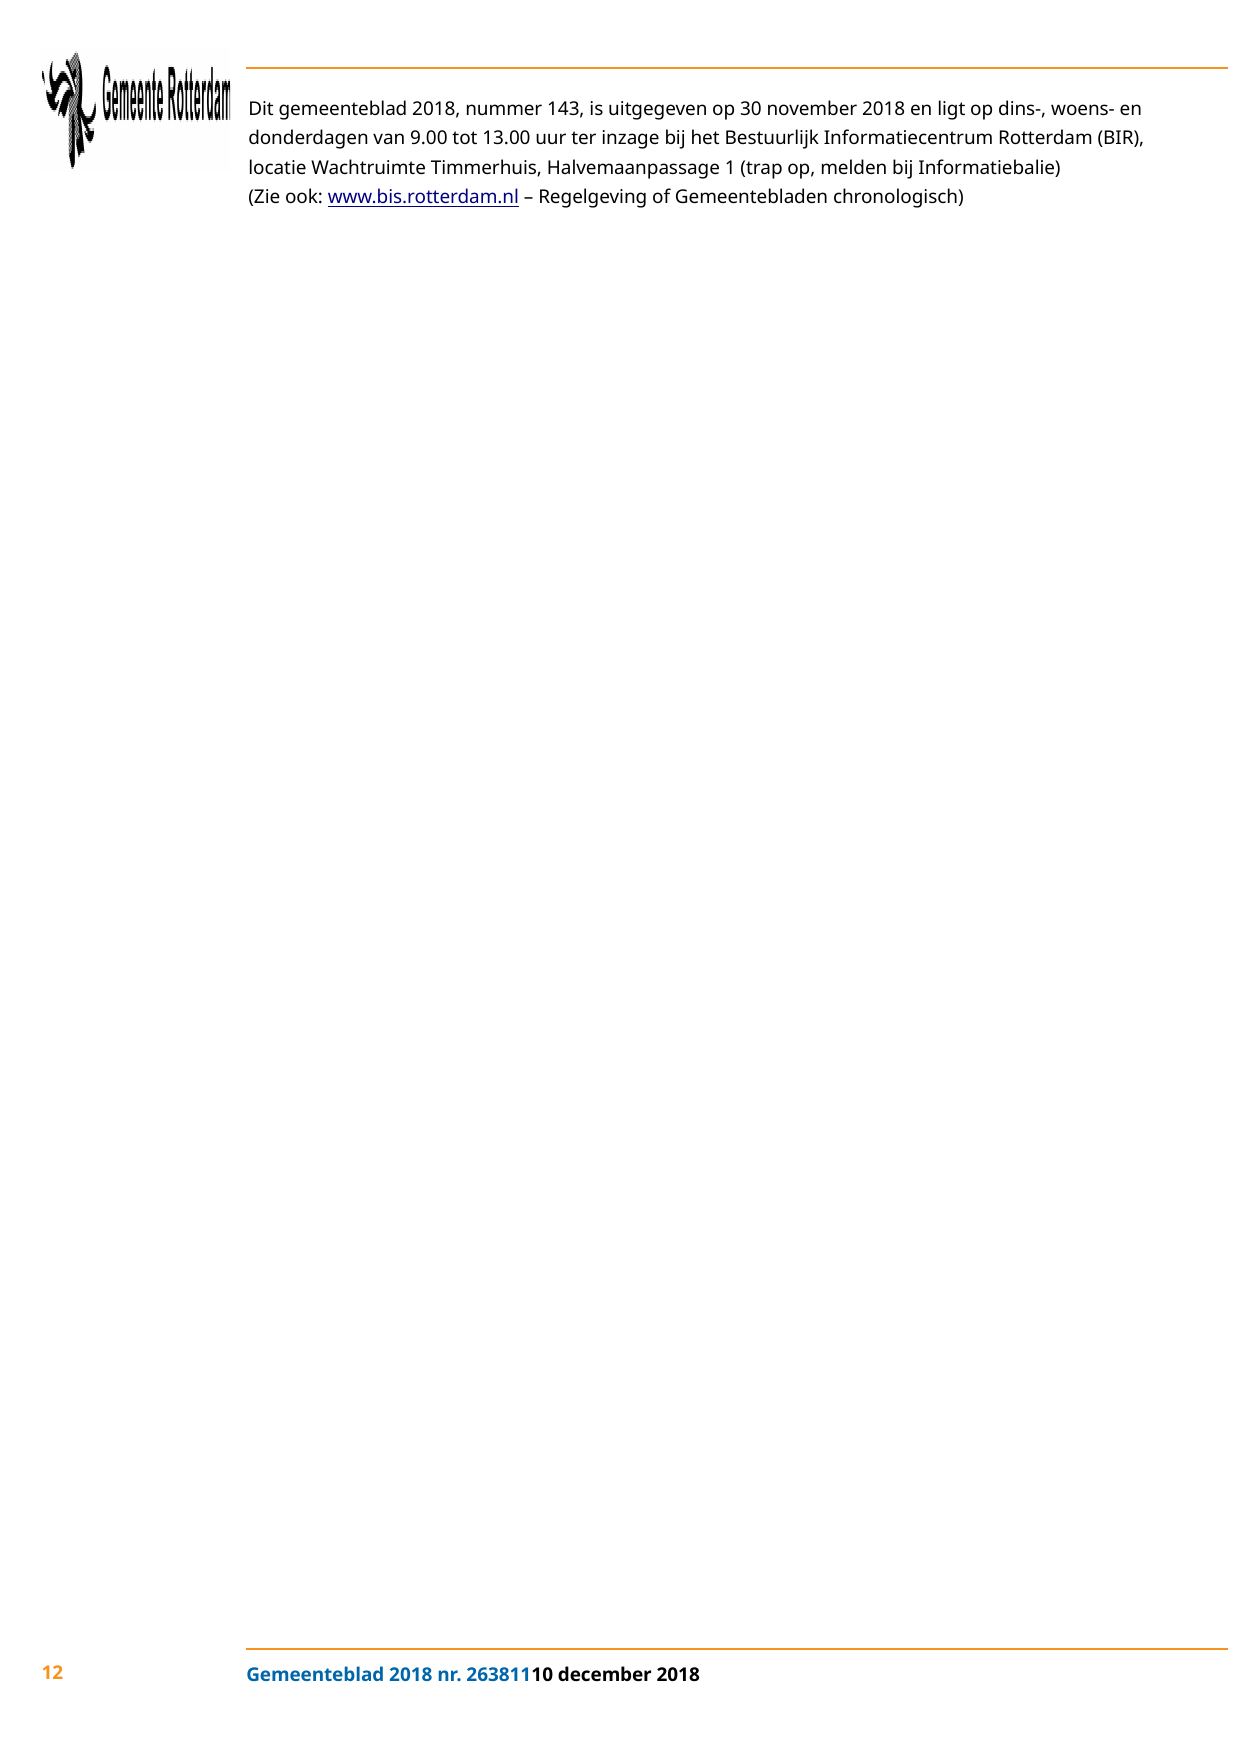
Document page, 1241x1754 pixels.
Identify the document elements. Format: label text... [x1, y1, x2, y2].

text (Zie ook: www.bis.rotterdam.nl – Regelgeving of Gemeentebladen chronologisch) [248, 184, 1152, 209]
text Dit gemeenteblad 2018, nummer 143, is uitgegeven op 30 november 2018 en ligt op dins-, woens- en donderdagen van 9.00 tot 13.00 uur ter inzage bij het Bestuurlijk Informatiecentrum Rotterdam (BIR), locatie Wachtruimte Timmerhuis, Halvemaanpassage 1 (trap op, melden bij Informatiebalie) [248, 95, 1152, 180]
picture [41, 47, 231, 172]
